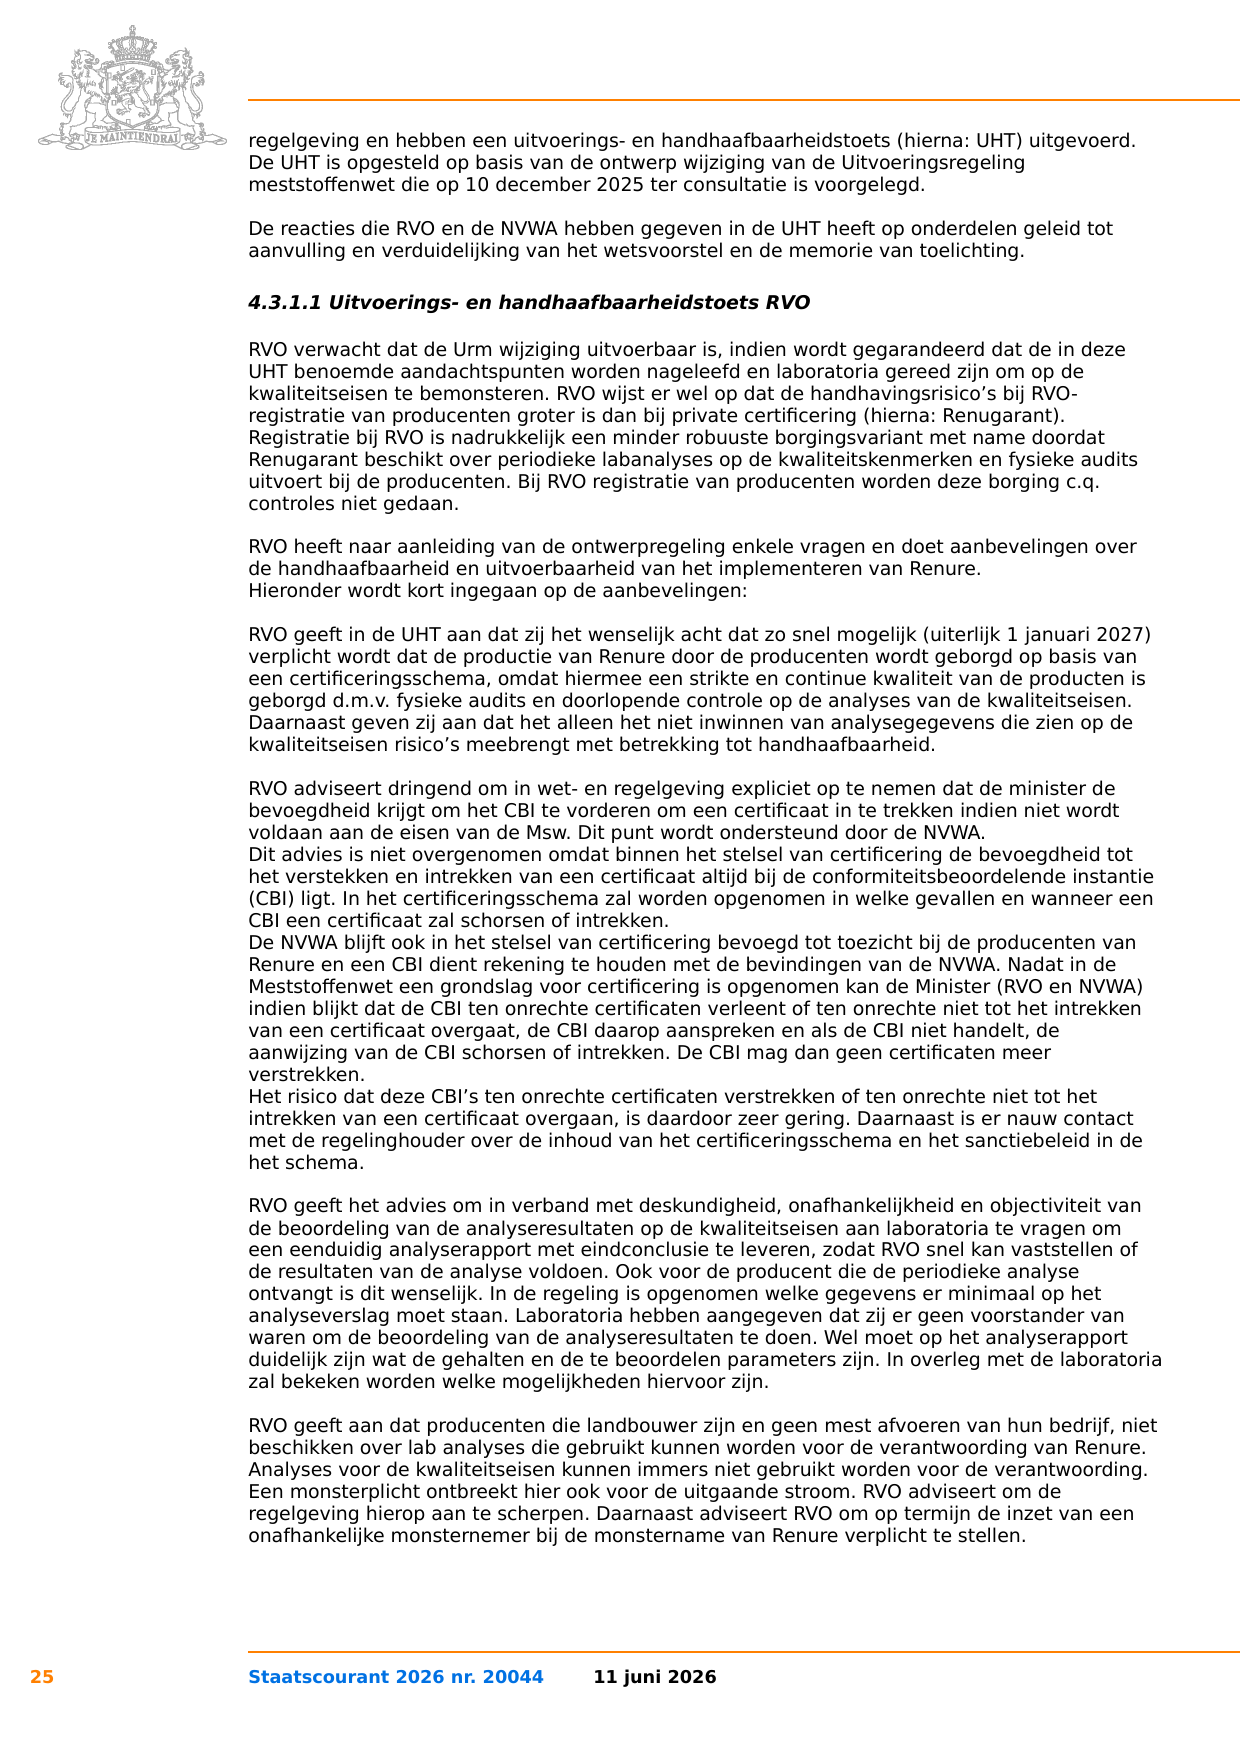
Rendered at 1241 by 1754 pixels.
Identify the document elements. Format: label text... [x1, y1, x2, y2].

text Het risico dat deze CBI’s ten onrechte certificaten verstrekken of ten onrechte niet tot het intrekken van een certificaat overgaan, is daardoor zeer gering. Daarnaast is er nauw contact met de regelinghouder over de inhoud van het certificeringsschema en het sanctiebeleid in de het schema. [248, 1086, 1163, 1173]
text Hieronder wordt kort ingegaan op de aanbevelingen: [248, 580, 1163, 602]
text RVO adviseert dringend om in wet- en regelgeving expliciet op te nemen dat de minister de bevoegdheid krijgt om het CBI te vorderen om een certificaat in te trekken indien niet wordt voldaan aan de eisen van de Msw. Dit punt wordt ondersteund door de NVWA. [248, 778, 1163, 844]
text RVO geeft in de UHT aan dat zij het wenselijk acht dat zo snel mogelijk (uiterlijk 1 januari 2027) verplicht wordt dat de productie van Renure door de producenten wordt geborgd op basis van een certificeringsschema, omdat hiermee een strikte en continue kwaliteit van de producten is geborgd d.m.v. fysieke audits en doorlopende controle op de analyses van de kwaliteitseisen. Daarnaast geven zij aan dat het alleen het niet inwinnen van analysegegevens die zien op de kwaliteitseisen risico’s meebrengt met betrekking tot handhaafbaarheid. [248, 624, 1163, 756]
text RVO geeft het advies om in verband met deskundigheid, onafhankelijkheid en objectiviteit van de beoordeling van de analyseresultaten op de kwaliteitseisen aan laboratoria te vragen om een eenduidig analyserapport met eindconclusie te leveren, zodat RVO snel kan vaststellen of de resultaten van de analyse voldoen. Ook voor de producent die de periodieke analyse ontvangt is dit wenselijk. In de regeling is opgenomen welke gegevens er minimaal op het analyseverslag moet staan. Laboratoria hebben aangegeven dat zij er geen voorstander van waren om de beoordeling van de analyseresultaten te doen. Wel moet op het analyserapport duidelijk zijn wat de gehalten en de te beoordelen parameters zijn. In overleg met de laboratoria zal bekeken worden welke mogelijkheden hiervoor zijn. [248, 1195, 1163, 1393]
picture [38, 25, 227, 150]
text De NVWA blijft ook in het stelsel van certificering bevoegd tot toezicht bij de producenten van Renure en een CBI dient rekening te houden met de bevindingen van de NVWA. Nadat in de Meststoffenwet een grondslag voor certificering is opgenomen kan de Minister (RVO en NVWA) indien blijkt dat de CBI ten onrechte certificaten verleent of ten onrechte niet tot het intrekken van een certificaat overgaat, de CBI daarop aanspreken en als de CBI niet handelt, de aanwijzing van de CBI schorsen of intrekken. De CBI mag dan geen certificaten meer verstrekken. [248, 932, 1163, 1086]
text RVO verwacht dat de Urm wijziging uitvoerbaar is, indien wordt gegarandeerd dat de in deze UHT benoemde aandachtspunten worden nageleefd en laboratoria gereed zijn om op de kwaliteitseisen te bemonsteren. RVO wijst er wel op dat de handhavingsrisico’s bij RVO-registratie van producenten groter is dan bij private certificering (hierna: Renugarant). Registratie bij RVO is nadrukkelijk een minder robuuste borgingsvariant met name doordat Renugarant beschikt over periodieke labanalyses op de kwaliteitskenmerken en fysieke audits uitvoert bij de producenten. Bij RVO registratie van producenten worden deze borging c.q. controles niet gedaan. [248, 339, 1163, 514]
text De reacties die RVO en de NVWA hebben gegeven in de UHT heeft op onderdelen geleid tot aanvulling en verduidelijking van het wetsvoorstel en de memorie van toelichting. [248, 218, 1163, 262]
text RVO geeft aan dat producenten die landbouwer zijn en geen mest afvoeren van hun bedrijf, niet beschikken over lab analyses die gebruikt kunnen worden voor de verantwoording van Renure. Analyses voor de kwaliteitseisen kunnen immers niet gebruikt worden voor de verantwoording. Een monsterplicht ontbreekt hier ook voor de uitgaande stroom. RVO adviseert om de regelgeving hierop aan te scherpen. Daarnaast adviseert RVO om op termijn de inzet van een onafhankelijke monsternemer bij de monstername van Renure verplicht te stellen. [248, 1415, 1163, 1547]
text Dit advies is niet overgenomen omdat binnen het stelsel van certificering de bevoegdheid tot het verstekken en intrekken van een certificaat altijd bij de conformiteitsbeoordelende instantie (CBI) ligt. In het certificeringsschema zal worden opgenomen in welke gevallen en wanneer een CBI een certificaat zal schorsen of intrekken. [248, 844, 1163, 932]
subtitle 4.3.1.1 Uitvoerings- en handhaafbaarheidstoets RVO [248, 292, 1163, 314]
text RVO heeft naar aanleiding van de ontwerpregeling enkele vragen en doet aanbevelingen over de handhaafbaarheid en uitvoerbaarheid van het implementeren van Renure. [248, 536, 1163, 580]
text regelgeving en hebben een uitvoerings- en handhaafbaarheidstoets (hierna: UHT) uitgevoerd. De UHT is opgesteld op basis van de ontwerp wijziging van de Uitvoeringsregeling meststoffenwet die op 10 december 2025 ter consultatie is voorgelegd. [248, 130, 1163, 196]
